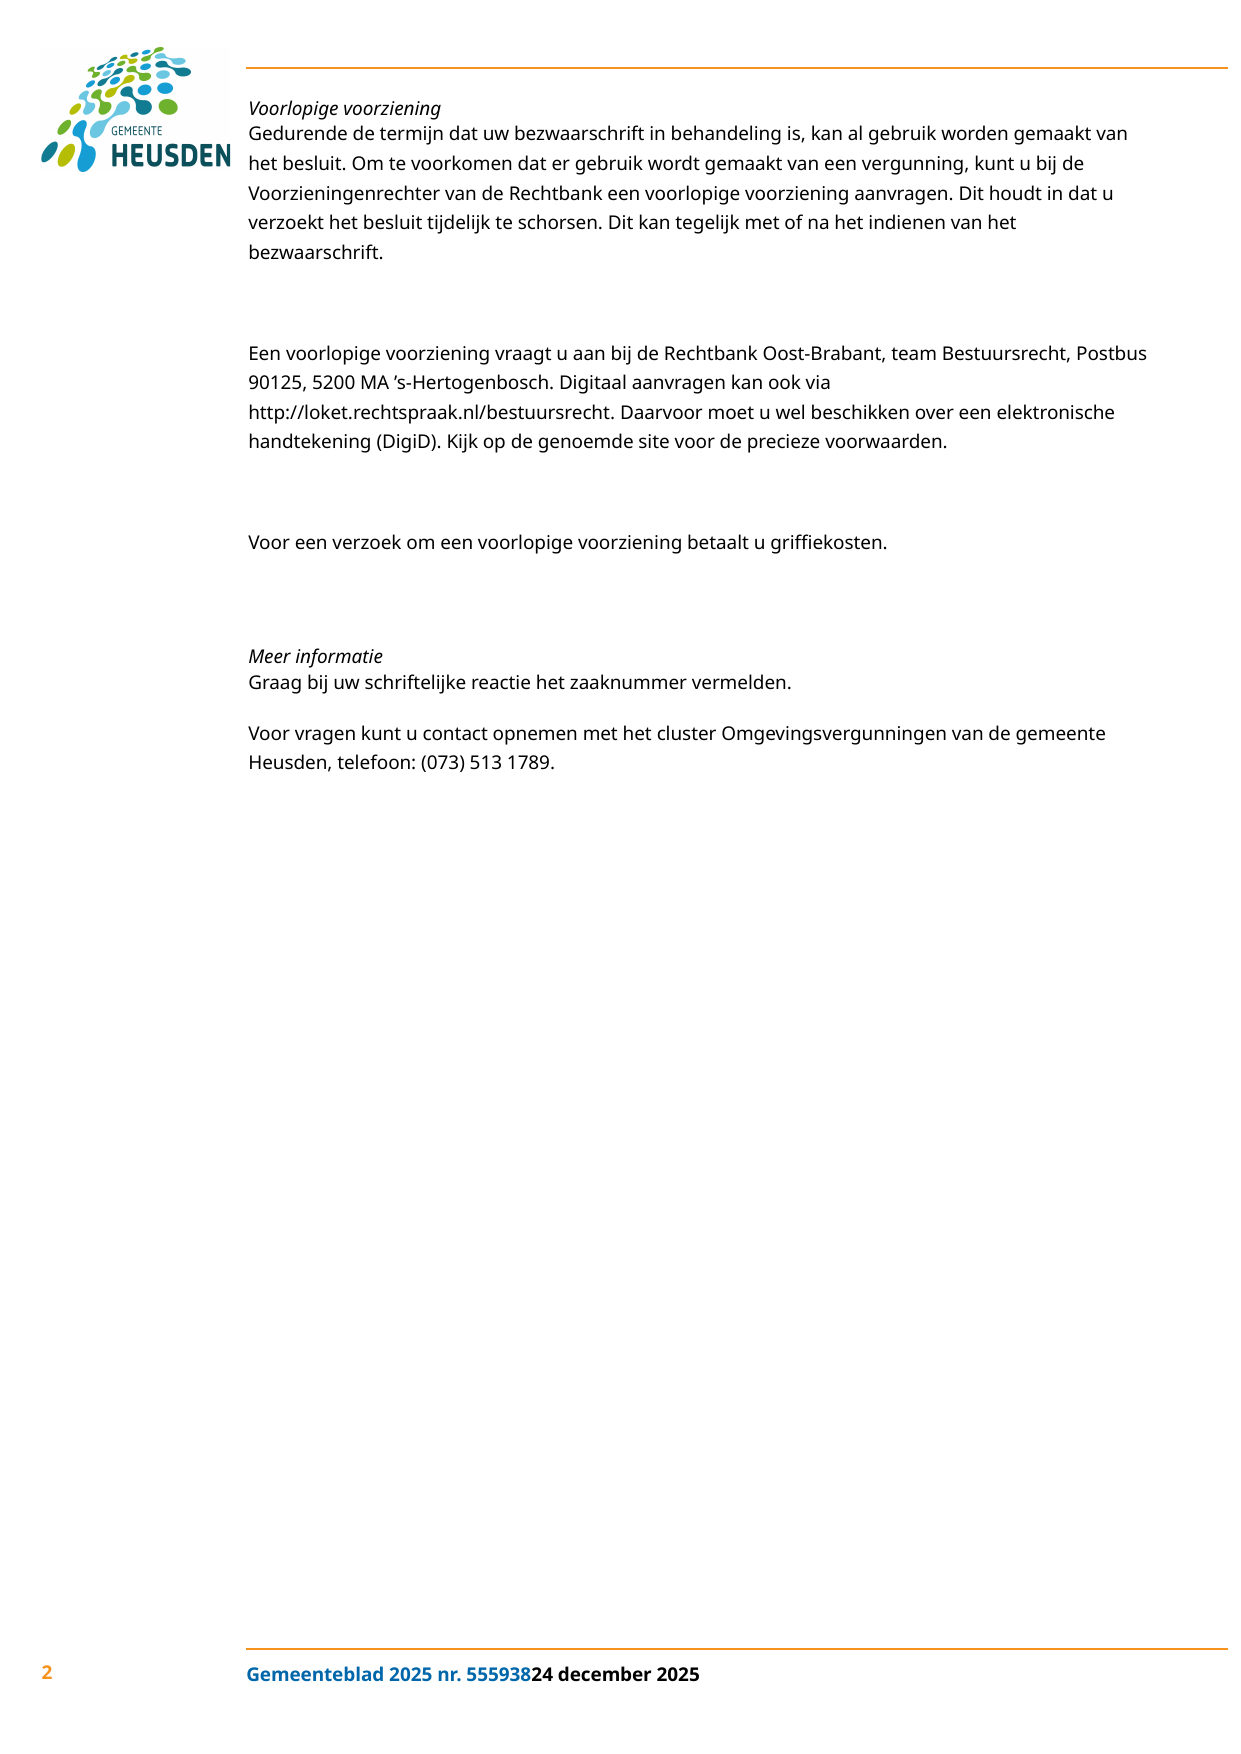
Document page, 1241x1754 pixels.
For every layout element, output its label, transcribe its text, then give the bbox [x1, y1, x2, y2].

text Voorlopige voorziening [248, 95, 1152, 121]
text Voor vragen kunt u contact opnemen met het cluster Omgevingsvergunningen van de gemeente Heusden, telefoon: (073) 513 1789. [248, 720, 1152, 775]
text Voor een verzoek om een voorlopige voorziening betaalt u griffiekosten. [248, 529, 1152, 555]
text Graag bij uw schriftelijke reactie het zaaknummer vermelden. [248, 669, 1152, 695]
text Meer informatie [248, 644, 1152, 669]
picture [41, 47, 231, 172]
text Een voorlopige voorziening vraagt u aan bij de Rechtbank Oost-Brabant, team Bestuursrecht, Postbus 90125, 5200 MA ’s-Hertogenbosch. Digitaal aanvragen kan ook via http://loket.rechtspraak.nl/bestuursrecht. Daarvoor moet u wel beschikken over een elektronische handtekening (DigiD). Kijk op de genoemde site voor de precieze voorwaarden. [248, 340, 1152, 454]
text Gedurende de termijn dat uw bezwaarschrift in behandeling is, kan al gebruik worden gemaakt van het besluit. Om te voorkomen dat er gebruik wordt gemaakt van een vergunning, kunt u bij de Voorzieningenrechter van de Rechtbank een voorlopige voorziening aanvragen. Dit houdt in dat u verzoekt het besluit tijdelijk te schorsen. Dit kan tegelijk met of na het indienen van het bezwaarschrift. [248, 121, 1152, 264]
